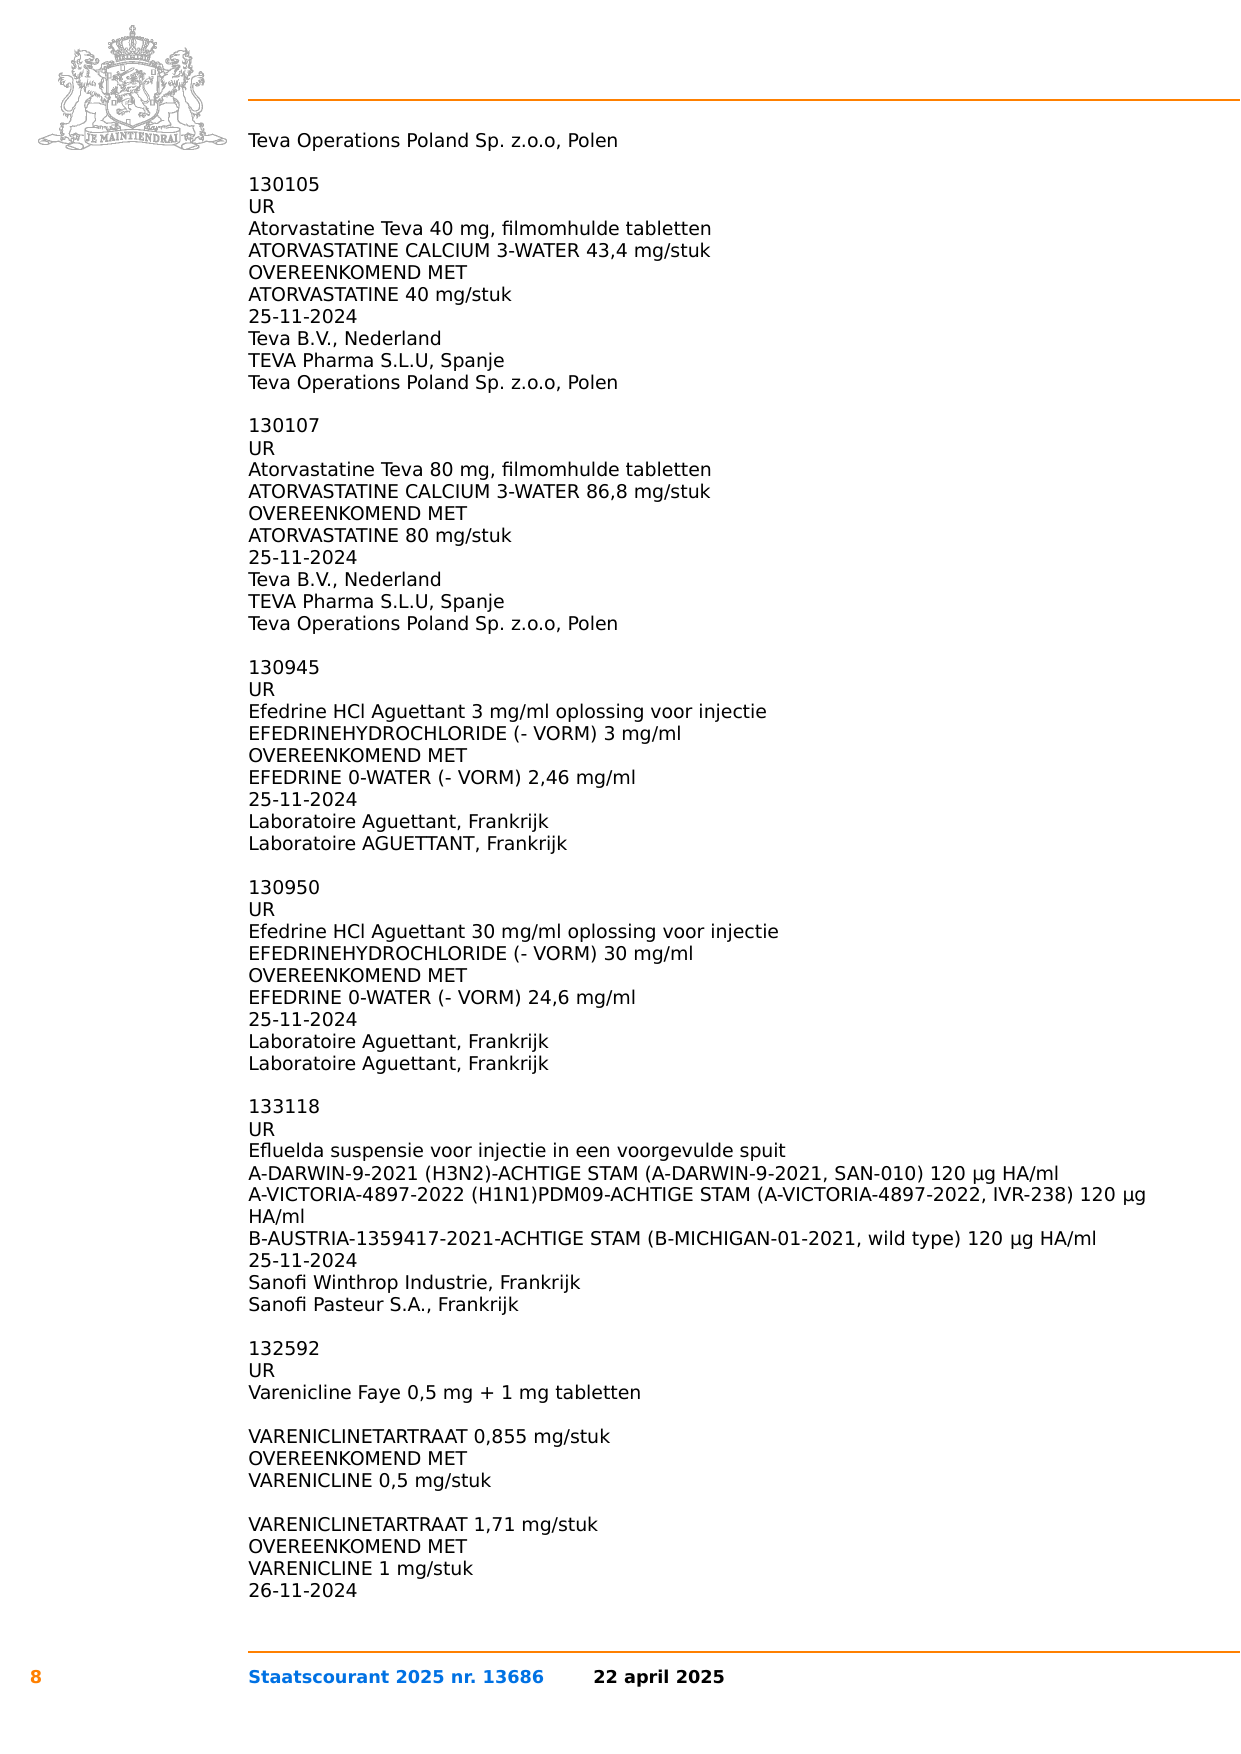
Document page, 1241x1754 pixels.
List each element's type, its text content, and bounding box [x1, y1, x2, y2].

text 26-11-2024 [248, 1580, 1163, 1602]
text OVEREENKOMEND MET [248, 1536, 1163, 1558]
text Laboratoire AGUETTANT, Frankrijk [248, 833, 1163, 855]
text VARENICLINE 0,5 mg/stuk [248, 1470, 1163, 1492]
text Atorvastatine Teva 80 mg, filmomhulde tabletten [248, 459, 1163, 481]
text EFEDRINEHYDROCHLORIDE (- VORM) 30 mg/ml [248, 943, 1163, 965]
text UR [248, 196, 1163, 218]
text TEVA Pharma S.L.U, Spanje [248, 591, 1163, 613]
text B-AUSTRIA-1359417-2021-ACHTIGE STAM (B-MICHIGAN-01-2021, wild type) 120 µg HA/ml [248, 1228, 1163, 1250]
text 25-11-2024 [248, 1009, 1163, 1031]
text Laboratoire Aguettant, Frankrijk [248, 1031, 1163, 1053]
text VARENICLINETARTRAAT 0,855 mg/stuk [248, 1426, 1163, 1448]
text UR [248, 679, 1163, 701]
text TEVA Pharma S.L.U, Spanje [248, 349, 1163, 372]
text Teva Operations Poland Sp. z.o.o, Polen [248, 130, 1163, 152]
text 130945 [248, 657, 1163, 679]
text UR [248, 437, 1163, 459]
text OVEREENKOMEND MET [248, 745, 1163, 767]
text Laboratoire Aguettant, Frankrijk [248, 1053, 1163, 1074]
text Varenicline Faye 0,5 mg + 1 mg tabletten [248, 1382, 1163, 1404]
text VARENICLINE 1 mg/stuk [248, 1558, 1163, 1580]
text ATORVASTATINE CALCIUM 3-WATER 86,8 mg/stuk [248, 481, 1163, 503]
text Teva Operations Poland Sp. z.o.o, Polen [248, 372, 1163, 393]
text Teva B.V., Nederland [248, 328, 1163, 349]
text 130105 [248, 174, 1163, 196]
text UR [248, 1118, 1163, 1140]
text OVEREENKOMEND MET [248, 262, 1163, 284]
text OVEREENKOMEND MET [248, 1448, 1163, 1470]
text Sanofi Winthrop Industrie, Frankrijk [248, 1272, 1163, 1294]
text ATORVASTATINE 40 mg/stuk [248, 284, 1163, 306]
text 130950 [248, 877, 1163, 899]
text 133118 [248, 1096, 1163, 1118]
text UR [248, 1360, 1163, 1382]
text Efluelda suspensie voor injectie in een voorgevulde spuit [248, 1140, 1163, 1162]
text A-VICTORIA-4897-2022 (H1N1)PDM09-ACHTIGE STAM (A-VICTORIA-4897-2022, IVR-238) 120 µg HA/ml [248, 1184, 1163, 1228]
text ATORVASTATINE 80 mg/stuk [248, 525, 1163, 547]
text EFEDRINE 0-WATER (- VORM) 2,46 mg/ml [248, 767, 1163, 789]
text Atorvastatine Teva 40 mg, filmomhulde tabletten [248, 218, 1163, 240]
text Teva B.V., Nederland [248, 569, 1163, 591]
text 132592 [248, 1338, 1163, 1360]
text 25-11-2024 [248, 789, 1163, 811]
text EFEDRINE 0-WATER (- VORM) 24,6 mg/ml [248, 987, 1163, 1009]
text Teva Operations Poland Sp. z.o.o, Polen [248, 613, 1163, 635]
text Efedrine HCl Aguettant 30 mg/ml oplossing voor injectie [248, 921, 1163, 943]
text OVEREENKOMEND MET [248, 965, 1163, 987]
text Laboratoire Aguettant, Frankrijk [248, 811, 1163, 833]
text A-DARWIN-9-2021 (H3N2)-ACHTIGE STAM (A-DARWIN-9-2021, SAN-010) 120 µg HA/ml [248, 1162, 1163, 1184]
text 25-11-2024 [248, 306, 1163, 328]
text Efedrine HCl Aguettant 3 mg/ml oplossing voor injectie [248, 701, 1163, 723]
text 25-11-2024 [248, 547, 1163, 569]
text 25-11-2024 [248, 1250, 1163, 1272]
text EFEDRINEHYDROCHLORIDE (- VORM) 3 mg/ml [248, 723, 1163, 745]
text 130107 [248, 415, 1163, 437]
text VARENICLINETARTRAAT 1,71 mg/stuk [248, 1514, 1163, 1536]
picture [38, 25, 227, 150]
text UR [248, 899, 1163, 921]
text Sanofi Pasteur S.A., Frankrijk [248, 1294, 1163, 1316]
text OVEREENKOMEND MET [248, 503, 1163, 525]
text ATORVASTATINE CALCIUM 3-WATER 43,4 mg/stuk [248, 240, 1163, 262]
